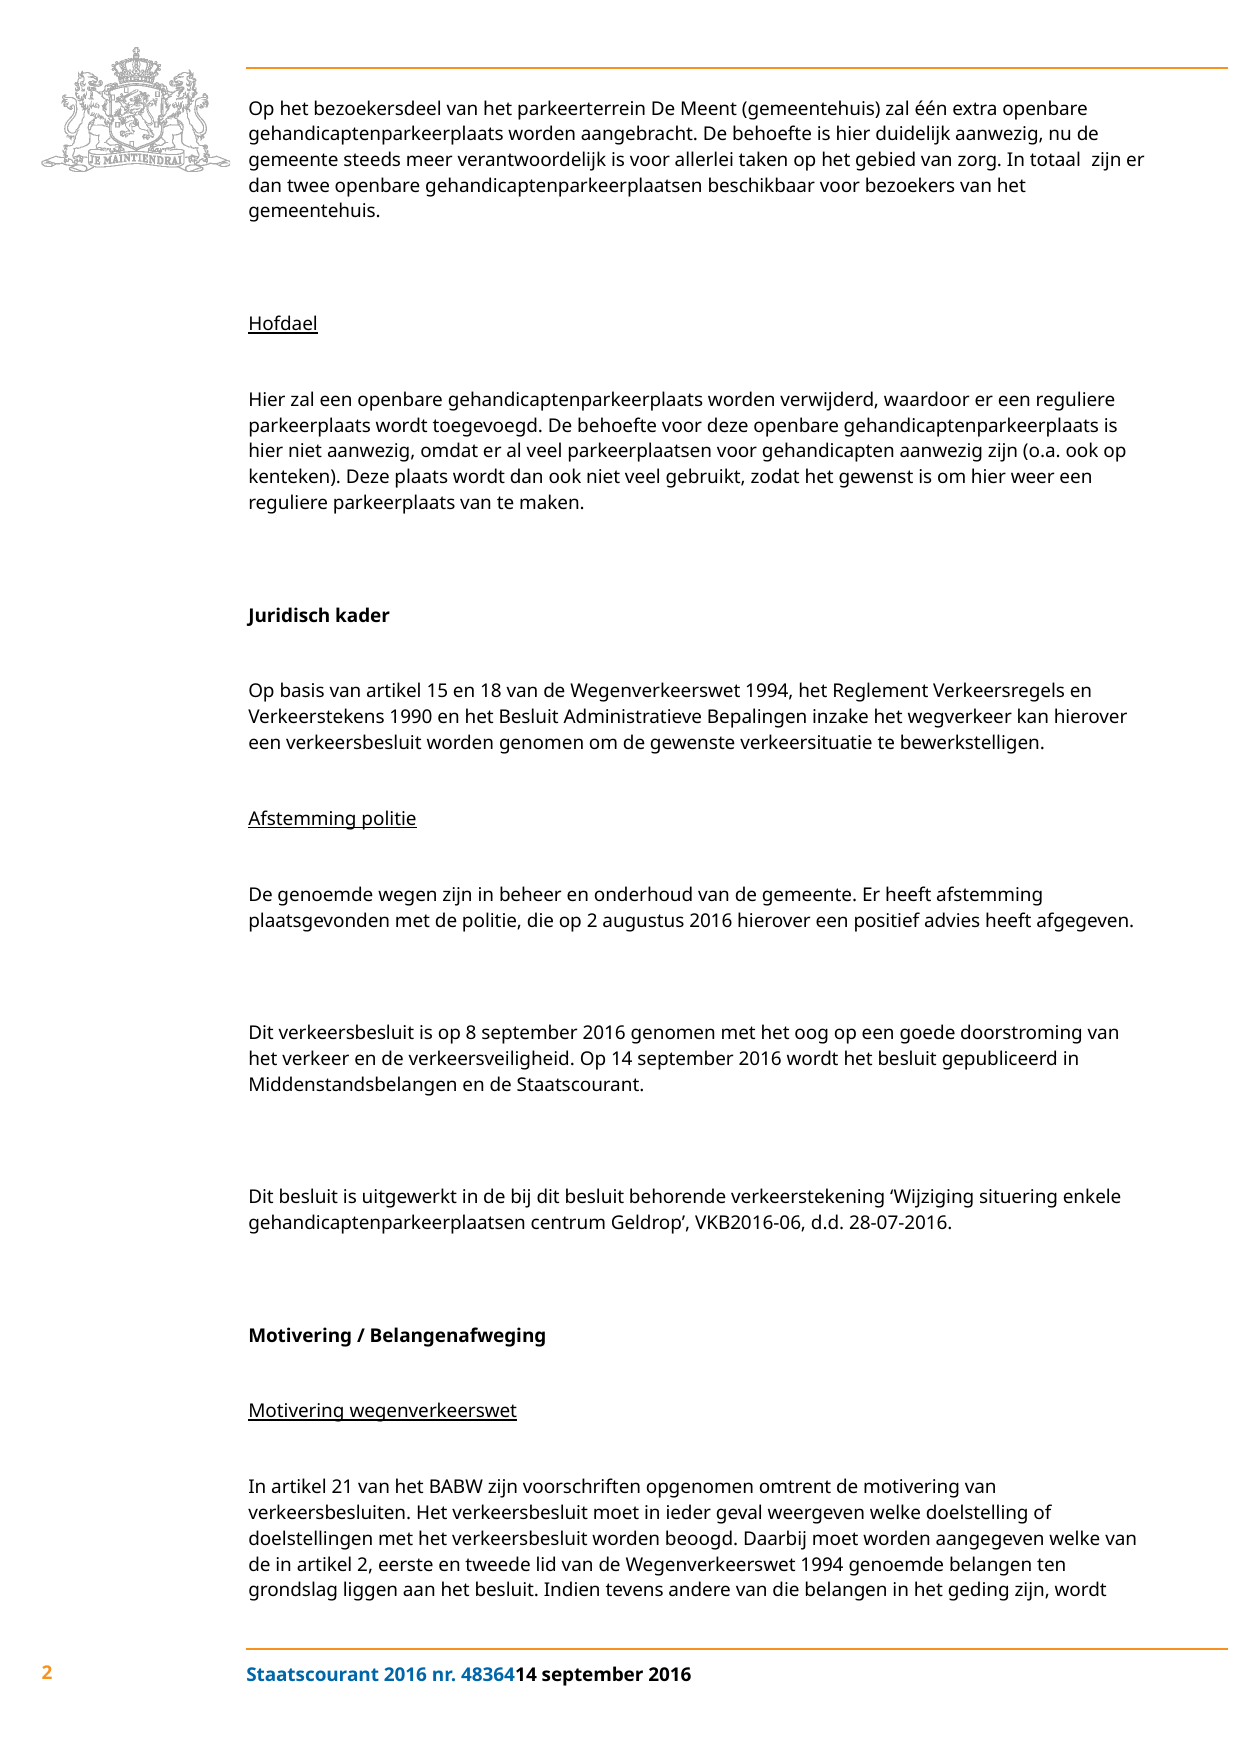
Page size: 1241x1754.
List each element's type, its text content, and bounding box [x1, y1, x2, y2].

text Op basis van artikel 15 en 18 van de Wegenverkeerswet 1994, het Reglement Verkeersregels en Verkeerstekens 1990 en het Besluit Administratieve Bepalingen inzake het wegverkeer kan hierover een verkeersbesluit worden genomen om de gewenste verkeersituatie te bewerkstelligen. [248, 678, 1152, 755]
text Juridisch kader [248, 602, 1152, 627]
text Afstemming politie [248, 805, 1152, 831]
text Motivering wegenverkeerswet [248, 1398, 1152, 1423]
text De genoemde wegen zijn in beheer en onderhoud van de gemeente. Er heeft afstemming plaatsgevonden met de politie, die op 2 augustus 2016 hierover een positief advies heeft afgegeven. [248, 881, 1152, 932]
text In artikel 21 van het BABW zijn voorschriften opgenomen omtrent de motivering van verkeersbesluiten. Het verkeersbesluit moet in ieder geval weergeven welke doelstelling of doelstellingen met het verkeersbesluit worden beoogd. Daarbij moet worden aangegeven welke van de in artikel 2, eerste en tweede lid van de Wegenverkeerswet 1994 genoemde belangen ten grondslag liggen aan het besluit. Indien tevens andere van die belangen in het geding zijn, wordt [248, 1474, 1152, 1602]
text Motivering / Belangenafweging [248, 1322, 1152, 1347]
text Hier zal een openbare gehandicaptenparkeerplaats worden verwijderd, waardoor er een reguliere parkeerplaats wordt toegevoegd. De behoefte voor deze openbare gehandicaptenparkeerplaats is hier niet aanwezig, omdat er al veel parkeerplaatsen voor gehandicapten aanwezig zijn (o.a. ook op kenteken). Deze plaats wordt dan ook niet veel gebruikt, zodat het gewenst is om hier weer een reguliere parkeerplaats van te maken. [248, 386, 1152, 515]
text Dit besluit is uitgewerkt in de bij dit besluit behorende verkeerstekening ‘Wijziging situering enkele gehandicaptenparkeerplaatsen centrum Geldrop’, VKB2016-06, d.d. 28-07-2016. [248, 1183, 1152, 1235]
text Hofdael [248, 310, 1152, 336]
text Op het bezoekersdeel van het parkeerterrein De Meent (gemeentehuis) zal één extra openbare gehandicaptenparkeerplaats worden aangebracht. De behoefte is hier duidelijk aanwezig, nu de gemeente steeds meer verantwoordelijk is voor allerlei taken op het gebied van zorg. In totaal zijn er dan twee openbare gehandicaptenparkeerplaatsen beschikbaar voor bezoekers van het gemeentehuis. [248, 95, 1152, 223]
text Dit verkeersbesluit is op 8 september 2016 genomen met het oog op een goede doorstroming van het verkeer en de verkeersveiligheid. Op 14 september 2016 wordt het besluit gepubliceerd in Middenstandsbelangen en de Staatscourant. [248, 1019, 1152, 1097]
picture [41, 47, 231, 172]
